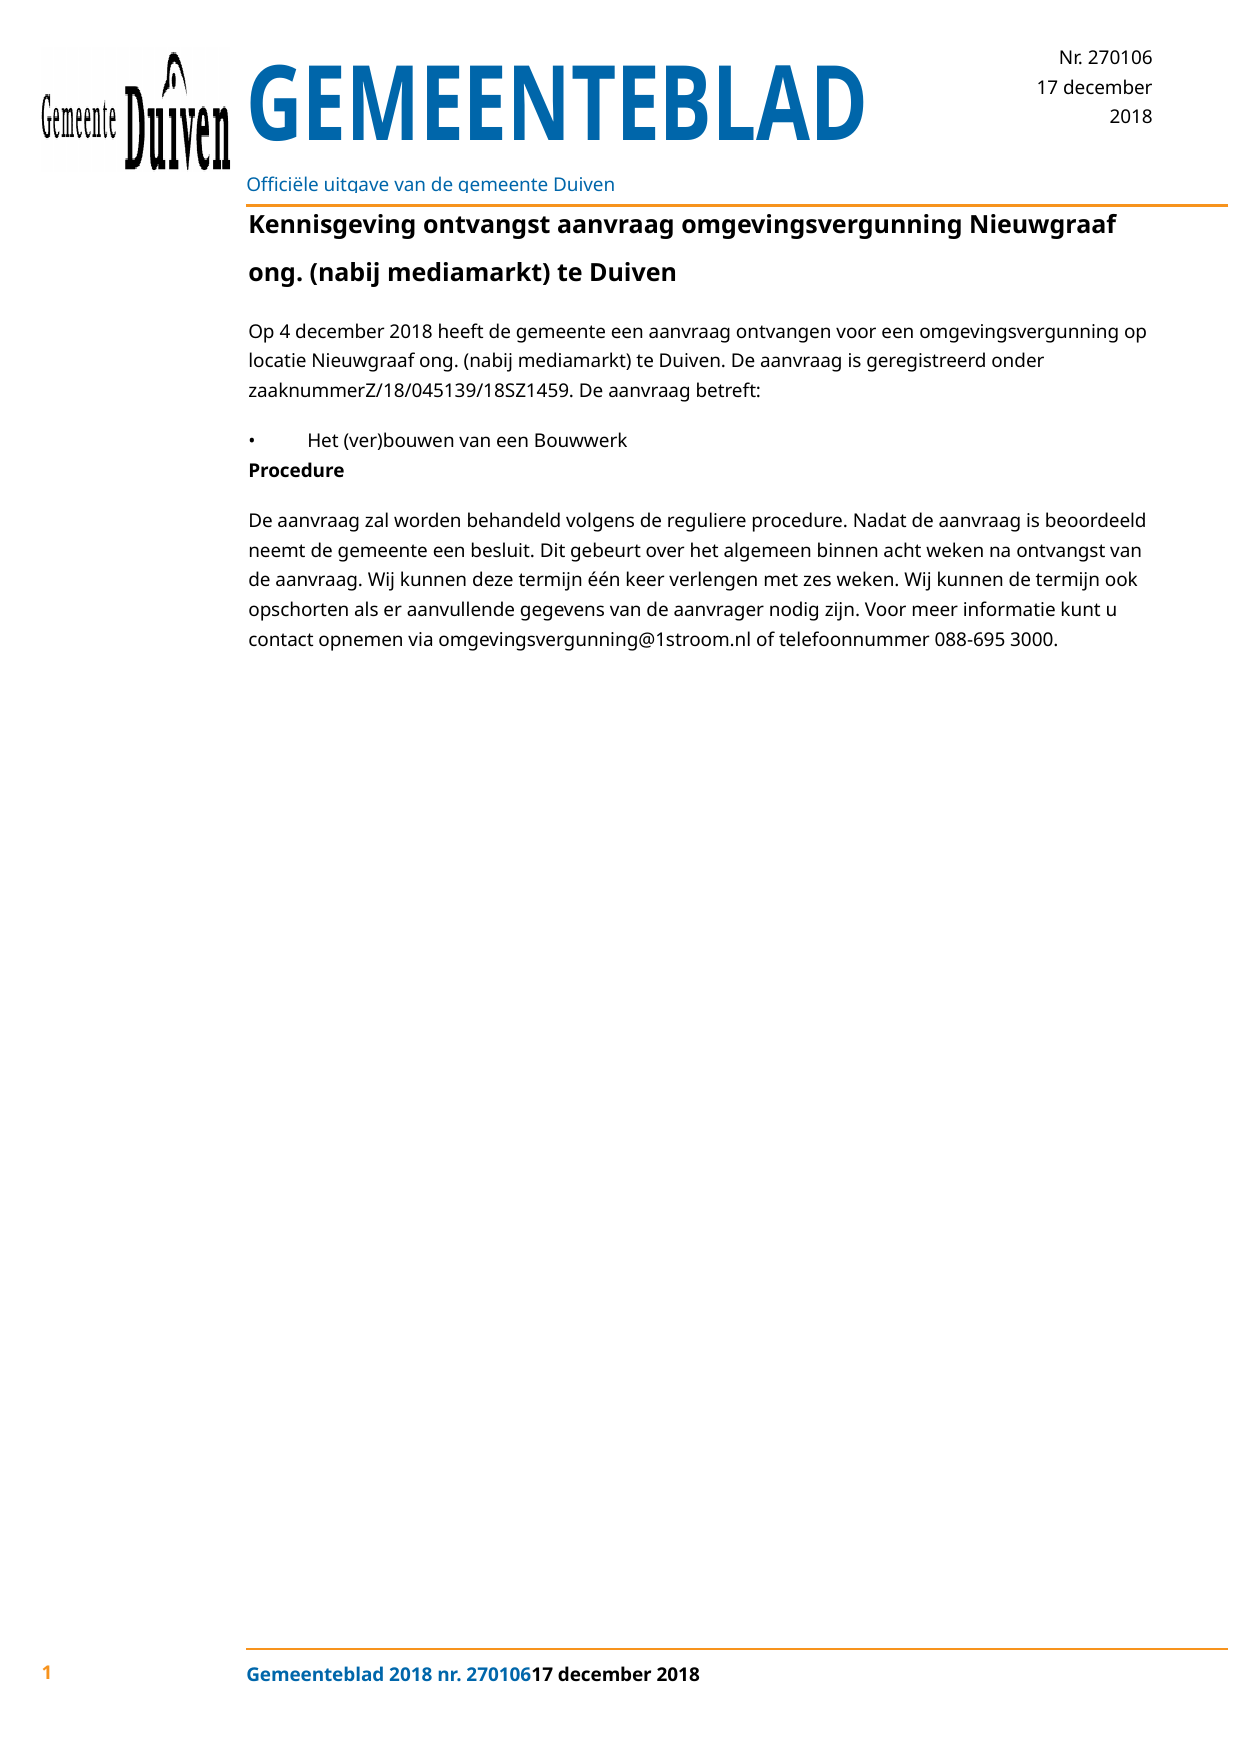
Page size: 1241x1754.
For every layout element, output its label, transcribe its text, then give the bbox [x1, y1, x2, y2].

list Het (ver)bouwen van een Bouwwerk [248, 427, 1152, 453]
text De aanvraag zal worden behandeld volgens de reguliere procedure. Nadat de aanvraag is beoordeeld neemt de gemeente een besluit. Dit gebeurt over het algemeen binnen acht weken na ontvangst van de aanvraag. Wij kunnen deze termijn één keer verlengen met zes weken. Wij kunnen de termijn ook opschorten als er aanvullende gegevens van de aanvrager nodig zijn. Voor meer informatie kunt u contact opnemen via omgevingsvergunning@1stroom.nl of telefoonnummer 088-695 3000. [248, 507, 1152, 652]
picture [41, 47, 231, 172]
text Kennisgeving ontvangst aanvraag omgevingsvergunning Nieuwgraaf ong. (nabij mediamarkt) te Duiven [248, 207, 1152, 288]
text Procedure [248, 457, 1152, 483]
text Op 4 december 2018 heeft de gemeente een aanvraag ontvangen voor een omgevingsvergunning op locatie Nieuwgraaf ong. (nabij mediamarkt) te Duiven. De aanvraag is geregistreerd onder zaaknummerZ/18/045139/18SZ1459. De aanvraag betreft: [248, 318, 1152, 403]
